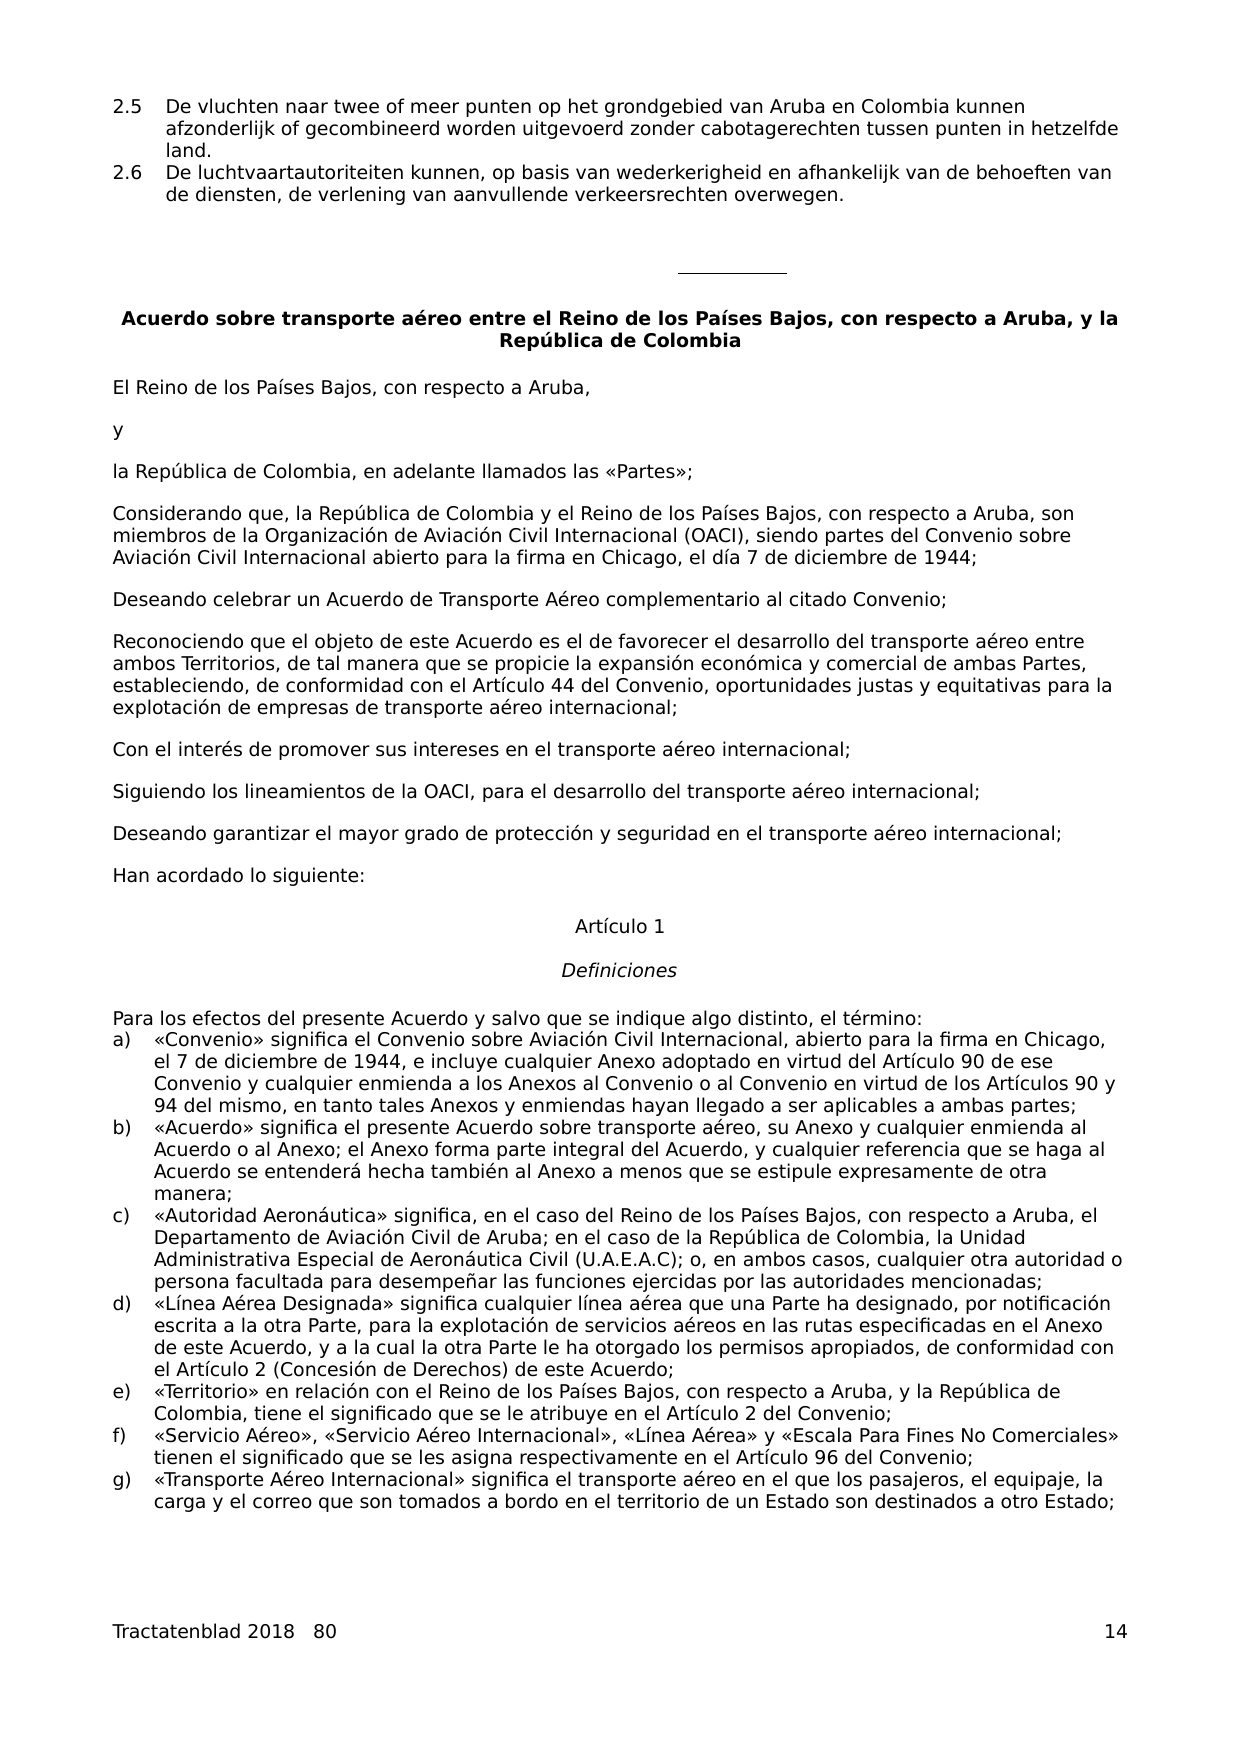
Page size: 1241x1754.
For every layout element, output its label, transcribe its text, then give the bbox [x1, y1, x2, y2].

text Considerando que, la República de Colombia y el Reino de los Países Bajos, con respecto a Aruba, son miembros de la Organización de Aviación Civil Internacional (OACI), siendo partes del Convenio sobre Aviación Civil Internacional abierto para la firma en Chicago, el día 7 de diciembre de 1944; [112, 503, 1128, 569]
text la República de Colombia, en adelante llamados las «Partes»; [112, 461, 1128, 483]
text d) «Línea Aérea Designada» significa cualquier línea aérea que una Parte ha designado, por notificación escrita a la otra Parte, para la explotación de servicios aéreos en las rutas especificadas en el Anexo de este Acuerdo, y a la cual la otra Parte le ha otorgado los permisos apropiados, de conformidad con el Artículo 2 (Concesión de Derechos) de este Acuerdo; [112, 1293, 1128, 1381]
subtitle Artículo 1 Definiciones [112, 916, 1128, 982]
text Para los efectos del presente Acuerdo y salvo que se indique algo distinto, el término: [112, 1007, 1128, 1029]
text g) «Transporte Aéreo Internacional» significa el transporte aéreo en el que los pasajeros, el equipaje, la carga y el correo que son tomados a bordo en el territorio de un Estado son destinados a otro Estado; [112, 1469, 1128, 1513]
text Siguiendo los lineamientos de la OACI, para el desarrollo del transporte aéreo internacional; [112, 781, 1128, 802]
text Deseando garantizar el mayor grado de protección y seguridad en el transporte aéreo internacional; [112, 822, 1128, 844]
text Han acordado lo siguiente: [112, 864, 1128, 886]
text Deseando celebrar un Acuerdo de Transporte Aéreo complementario al citado Convenio; [112, 589, 1128, 611]
text e) «Territorio» en relación con el Reino de los Países Bajos, con respecto a Aruba, y la República de Colombia, tiene el significado que se le atribuye en el Artículo 2 del Convenio; [112, 1381, 1128, 1425]
text 2.5 De vluchten naar twee of meer punten op het grondgebied van Aruba en Colombia kunnen afzonderlijk of gecombineerd worden uitgevoerd zonder cabotagerechten tussen punten in hetzelfde land. [112, 96, 1128, 162]
text Con el interés de promover sus intereses en el transporte aéreo internacional; [112, 738, 1128, 761]
text El Reino de los Países Bajos, con respecto a Aruba, [112, 377, 1128, 399]
text f) «Servicio Aéreo», «Servicio Aéreo Internacional», «Línea Aérea» y «Escala Para Fines No Comerciales» tienen el significado que se les asigna respectivamente en el Artículo 96 del Convenio; [112, 1425, 1128, 1469]
text y [112, 419, 1128, 441]
text b) «Acuerdo» significa el presente Acuerdo sobre transporte aéreo, su Anexo y cualquier enmienda al Acuerdo o al Anexo; el Anexo forma parte integral del Acuerdo, y cualquier referencia que se haga al Acuerdo se entenderá hecha también al Anexo a menos que se estipule expresamente de otra manera; [112, 1117, 1128, 1205]
subtitle Acuerdo sobre transporte aéreo entre el Reino de los Países Bajos, con respecto a Aruba, y la República de Colombia [112, 308, 1128, 352]
text c) «Autoridad Aeronáutica» significa, en el caso del Reino de los Países Bajos, con respecto a Aruba, el Departamento de Aviación Civil de Aruba; en el caso de la República de Colombia, la Unidad Administrativa Especial de Aeronáutica Civil (U.A.E.A.C); o, en ambos casos, cualquier otra autoridad o persona facultada para desempeñar las funciones ejercidas por las autoridades mencionadas; [112, 1205, 1128, 1293]
text 2.6 De luchtvaartautoriteiten kunnen, op basis van wederkerigheid en afhankelijk van de behoeften van de diensten, de verlening van aanvullende verkeersrechten overwegen. [112, 162, 1128, 206]
text a) «Convenio» significa el Convenio sobre Aviación Civil Internacional, abierto para la firma en Chicago, el 7 de diciembre de 1944, e incluye cualquier Anexo adoptado en virtud del Artículo 90 de ese Convenio y cualquier enmienda a los Anexos al Convenio o al Convenio en virtud de los Artículos 90 y 94 del mismo, en tanto tales Anexos y enmiendas hayan llegado a ser aplicables a ambas partes; [112, 1029, 1128, 1117]
text Reconociendo que el objeto de este Acuerdo es el de favorecer el desarrollo del transporte aéreo entre ambos Territorios, de tal manera que se propicie la expansión económica y comercial de ambas Partes, estableciendo, de conformidad con el Artículo 44 del Convenio, oportunidades justas y equitativas para la explotación de empresas de transporte aéreo internacional; [112, 631, 1128, 718]
